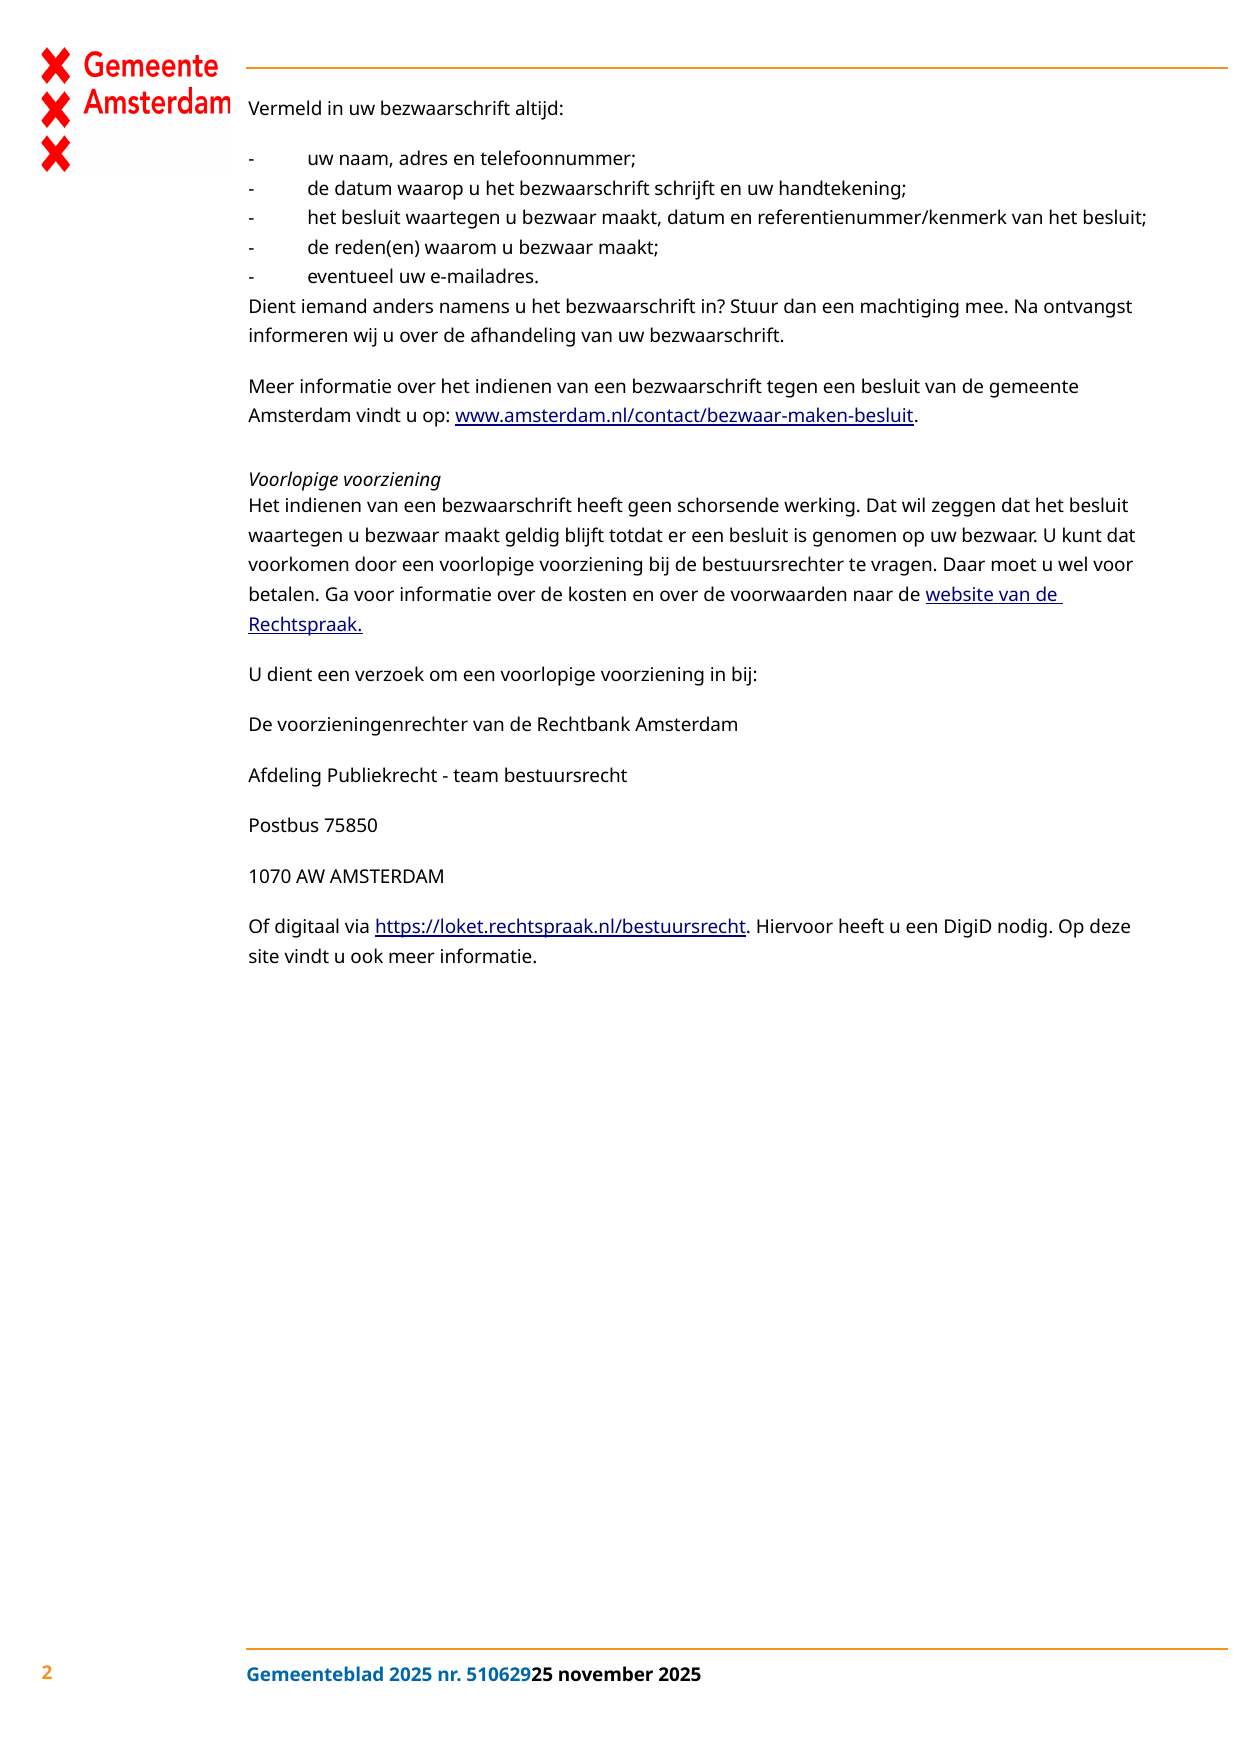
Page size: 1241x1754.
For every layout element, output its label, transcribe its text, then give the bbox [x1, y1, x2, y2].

text 1070 AW AMSTERDAM [248, 863, 1152, 888]
text U dient een verzoek om een voorlopige voorziening in bij: [248, 661, 1152, 687]
text Of digitaal via https://loket.rechtspraak.nl/bestuursrecht. Hiervoor heeft u een DigiD nodig. Op deze site vindt u ook meer informatie. [248, 913, 1152, 968]
picture [41, 47, 231, 172]
text Vermeld in uw bezwaarschrift altijd: [248, 95, 1152, 121]
text Voorlopige voorziening [248, 467, 1152, 492]
text Afdeling Publiekrecht - team bestuursrecht [248, 762, 1152, 788]
text Het indienen van een bezwaarschrift heeft geen schorsende werking. Dat wil zeggen dat het besluit waartegen u bezwaar maakt geldig blijft totdat er een besluit is genomen op uw bezwaar. U kunt dat voorkomen door een voorlopige voorziening bij de bestuursrechter te vragen. Daar moet u wel voor betalen. Ga voor informatie over de kosten en over de voorwaarden naar de website van de Rechtspraak. [248, 492, 1152, 636]
list de reden(en) waarom u bezwaar maakt; [248, 234, 1152, 260]
list het besluit waartegen u bezwaar maakt, datum en referentienummer/kenmerk van het besluit; [248, 204, 1152, 230]
list eventueel uw e-mailadres. [248, 263, 1152, 289]
text Postbus 75850 [248, 812, 1152, 838]
list de datum waarop u het bezwaarschrift schrijft en uw handtekening; [248, 175, 1152, 201]
text De voorzieningenrechter van de Rechtbank Amsterdam [248, 712, 1152, 737]
list uw naam, adres en telefoonnummer; [248, 145, 1152, 171]
text Meer informatie over het indienen van een bezwaarschrift tegen een besluit van de gemeente Amsterdam vindt u op: www.amsterdam.nl/contact/bezwaar-maken-besluit. [248, 373, 1152, 428]
text Dient iemand anders namens u het bezwaarschrift in? Stuur dan een machtiging mee. Na ontvangst informeren wij u over de afhandeling van uw bezwaarschrift. [248, 293, 1152, 348]
